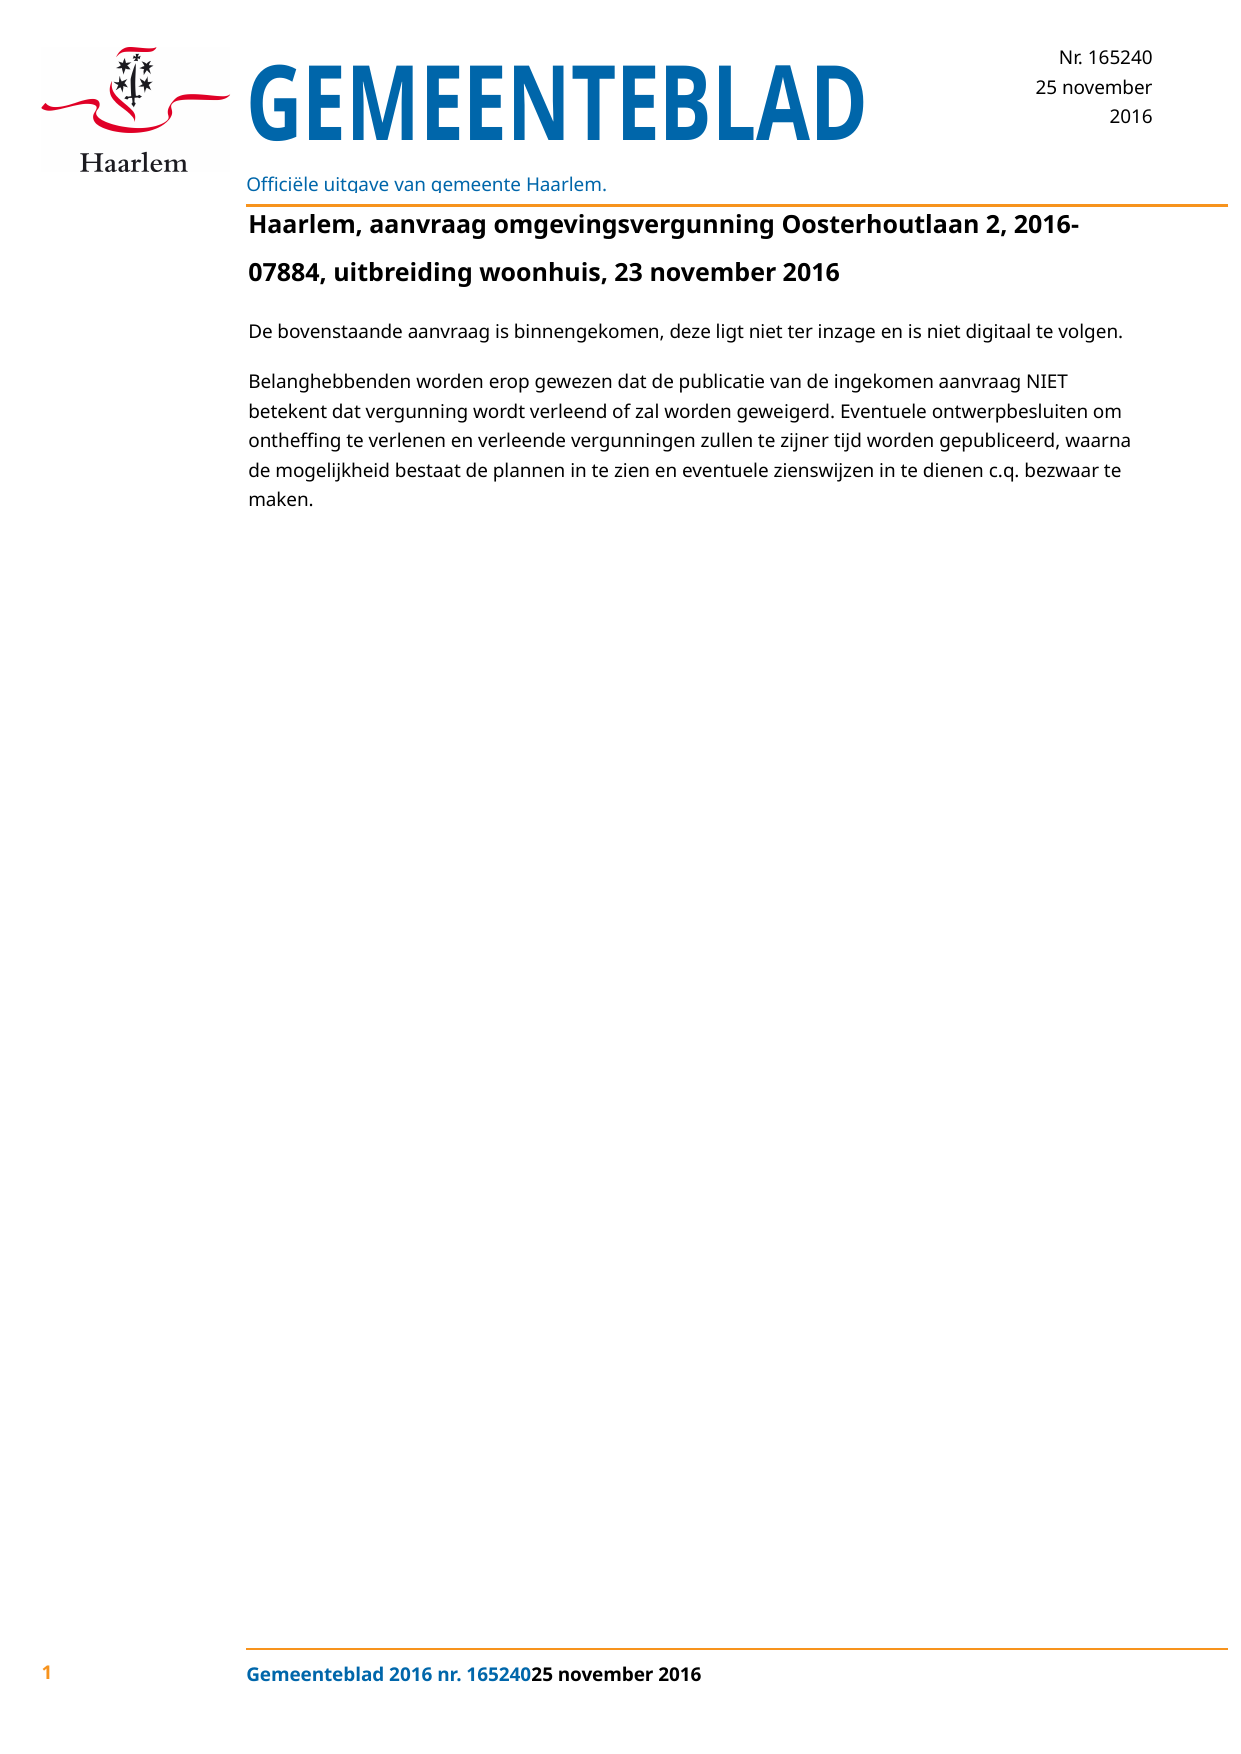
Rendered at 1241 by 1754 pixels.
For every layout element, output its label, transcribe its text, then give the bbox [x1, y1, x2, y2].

text Haarlem, aanvraag omgevingsvergunning Oosterhoutlaan 2, 2016-07884, uitbreiding woonhuis, 23 november 2016 [248, 207, 1152, 288]
text Belanghebbenden worden erop gewezen dat de publicatie van de ingekomen aanvraag NIET betekent dat vergunning wordt verleend of zal worden geweigerd. Eventuele ontwerpbesluiten om ontheffing te verlenen en verleende vergunningen zullen te zijner tijd worden gepubliceerd, waarna de mogelijkheid bestaat de plannen in te zien en eventuele zienswijzen in te dienen c.q. bezwaar te maken. [248, 368, 1152, 512]
picture [41, 47, 231, 172]
text De bovenstaande aanvraag is binnengekomen, deze ligt niet ter inzage en is niet digitaal te volgen. [248, 318, 1152, 344]
